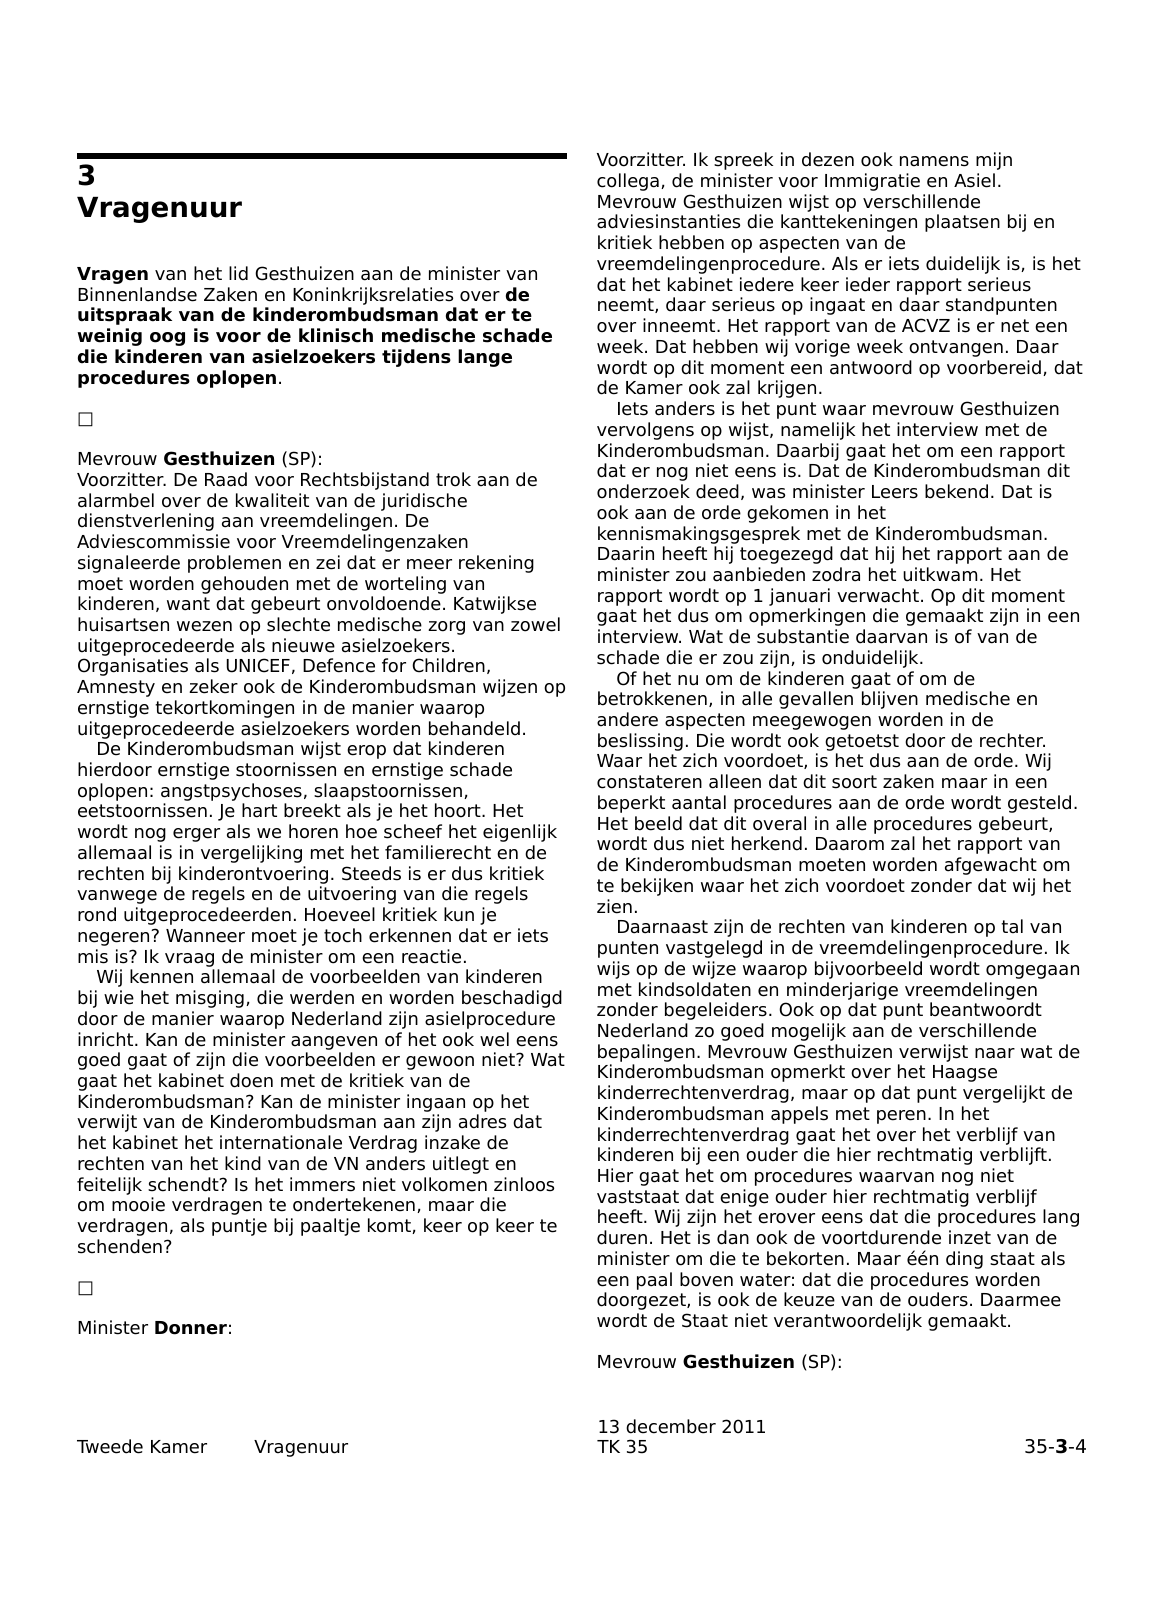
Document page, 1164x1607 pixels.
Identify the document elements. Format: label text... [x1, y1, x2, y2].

text Minister Donner: [77, 1318, 567, 1339]
text Daarnaast zijn de rechten van kinderen op tal van punten vastgelegd in de vreemdelingenprocedure. Ik wijs op de wijze waarop bijvoorbeeld wordt omgegaan met kindsoldaten en minderjarige vreemdelingen zonder begeleiders. Ook op dat punt beantwoordt Nederland zo goed mogelijk aan de verschillende bepalingen. Mevrouw Gesthuizen verwijst naar wat de Kinderombudsman opmerkt over het Haagse kinderrechtenverdrag, maar op dat punt vergelijkt de Kinderombudsman appels met peren. In het kinderrechtenverdrag gaat het over het verblijf van kinderen bij een ouder die hier rechtmatig verblijft. Hier gaat het om procedures waarvan nog niet vaststaat dat enige ouder hier rechtmatig verblijf heeft. Wij zijn het erover eens dat die procedures lang duren. Het is dan ook de voortdurende inzet van de minister om die te bekorten. Maar één ding staat als een paal boven water: dat die procedures worden doorgezet, is ook de keuze van de ouders. Daarmee wordt de Staat niet verantwoordelijk gemaakt. [596, 917, 1087, 1332]
text Voorzitter. De Raad voor Rechtsbijstand trok aan de alarmbel over de kwaliteit van de juridische dienstverlening aan vreemdelingen. De Adviescommissie voor Vreemdelingenzaken signaleerde problemen en zei dat er meer rekening moet worden gehouden met de worteling van kinderen, want dat gebeurt onvoldoende. Katwijkse huisartsen wezen op slechte medische zorg van zowel uitgeprocedeerde als nieuwe asielzoekers. Organisaties als UNICEF, Defence for Children, Amnesty en zeker ook de Kinderombudsman wijzen op ernstige tekortkomingen in de manier waarop uitgeprocedeerde asielzoekers worden behandeld. [77, 470, 567, 739]
text □ [77, 408, 567, 429]
text Iets anders is het punt waar mevrouw Gesthuizen vervolgens op wijst, namelijk het interview met de Kinderombudsman. Daarbij gaat het om een rapport dat er nog niet eens is. Dat de Kinderombudsman dit onderzoek deed, was minister Leers bekend. Dat is ook aan de orde gekomen in het kennismakingsgesprek met de Kinderombudsman. Daarin heeft hij toegezegd dat hij het rapport aan de minister zou aanbieden zodra het uitkwam. Het rapport wordt op 1 januari verwacht. Op dit moment gaat het dus om opmerkingen die gemaakt zijn in een interview. Wat de substantie daarvan is of van de schade die er zou zijn, is onduidelijk. [596, 399, 1087, 668]
text Wij kennen allemaal de voorbeelden van kinderen bij wie het misging, die werden en worden beschadigd door de manier waarop Nederland zijn asielprocedure inricht. Kan de minister aangeven of het ook wel eens goed gaat of zijn die voorbeelden er gewoon niet? Wat gaat het kabinet doen met de kritiek van de Kinderombudsman? Kan de minister ingaan op het verwijt van de Kinderombudsman aan zijn adres dat het kabinet het internationale Verdrag inzake de rechten van het kind van de VN anders uitlegt en feitelijk schendt? Is het immers niet volkomen zinloos om mooie verdragen te ondertekenen, maar die verdragen, als puntje bij paaltje komt, keer op keer te schenden? [77, 967, 567, 1257]
text Of het nu om de kinderen gaat of om de betrokkenen, in alle gevallen blijven medische en andere aspecten meegewogen worden in de beslissing. Die wordt ook getoetst door de rechter. Waar het zich voordoet, is het dus aan de orde. Wij constateren alleen dat dit soort zaken maar in een beperkt aantal procedures aan de orde wordt gesteld. Het beeld dat dit overal in alle procedures gebeurt, wordt dus niet herkend. Daarom zal het rapport van de Kinderombudsman moeten worden afgewacht om te bekijken waar het zich voordoet zonder dat wij het zien. [596, 668, 1087, 917]
text □ [77, 1277, 567, 1298]
text Mevrouw Gesthuizen (SP): [77, 449, 567, 470]
title 3 Vragenuur [77, 159, 567, 224]
text Vragen van het lid Gesthuizen aan de minister van Binnenlandse Zaken en Koninkrijksrelaties over de uitspraak van de kinderombudsman dat er te weinig oog is voor de klinisch medische schade die kinderen van asielzoekers tijdens lange procedures oplopen. [77, 264, 567, 388]
text Mevrouw Gesthuizen (SP): [596, 1352, 1087, 1372]
text Voorzitter. Ik spreek in dezen ook namens mijn collega, de minister voor Immigratie en Asiel. Mevrouw Gesthuizen wijst op verschillende adviesinstanties die kanttekeningen plaatsen bij en kritiek hebben op aspecten van de vreemdelingenprocedure. Als er iets duidelijk is, is het dat het kabinet iedere keer ieder rapport serieus neemt, daar serieus op ingaat en daar standpunten over inneemt. Het rapport van de ACVZ is er net een week. Dat hebben wij vorige week ontvangen. Daar wordt op dit moment een antwoord op voorbereid, dat de Kamer ook zal krijgen. [596, 150, 1087, 399]
text De Kinderombudsman wijst erop dat kinderen hierdoor ernstige stoornissen en ernstige schade oplopen: angstpsychoses, slaapstoornissen, eetstoornissen. Je hart breekt als je het hoort. Het wordt nog erger als we horen hoe scheef het eigenlijk allemaal is in vergelijking met het familierecht en de rechten bij kinderontvoering. Steeds is er dus kritiek vanwege de regels en de uitvoering van die regels rond uitgeprocedeerden. Hoeveel kritiek kun je negeren? Wanneer moet je toch erkennen dat er iets mis is? Ik vraag de minister om een reactie. [77, 739, 567, 967]
